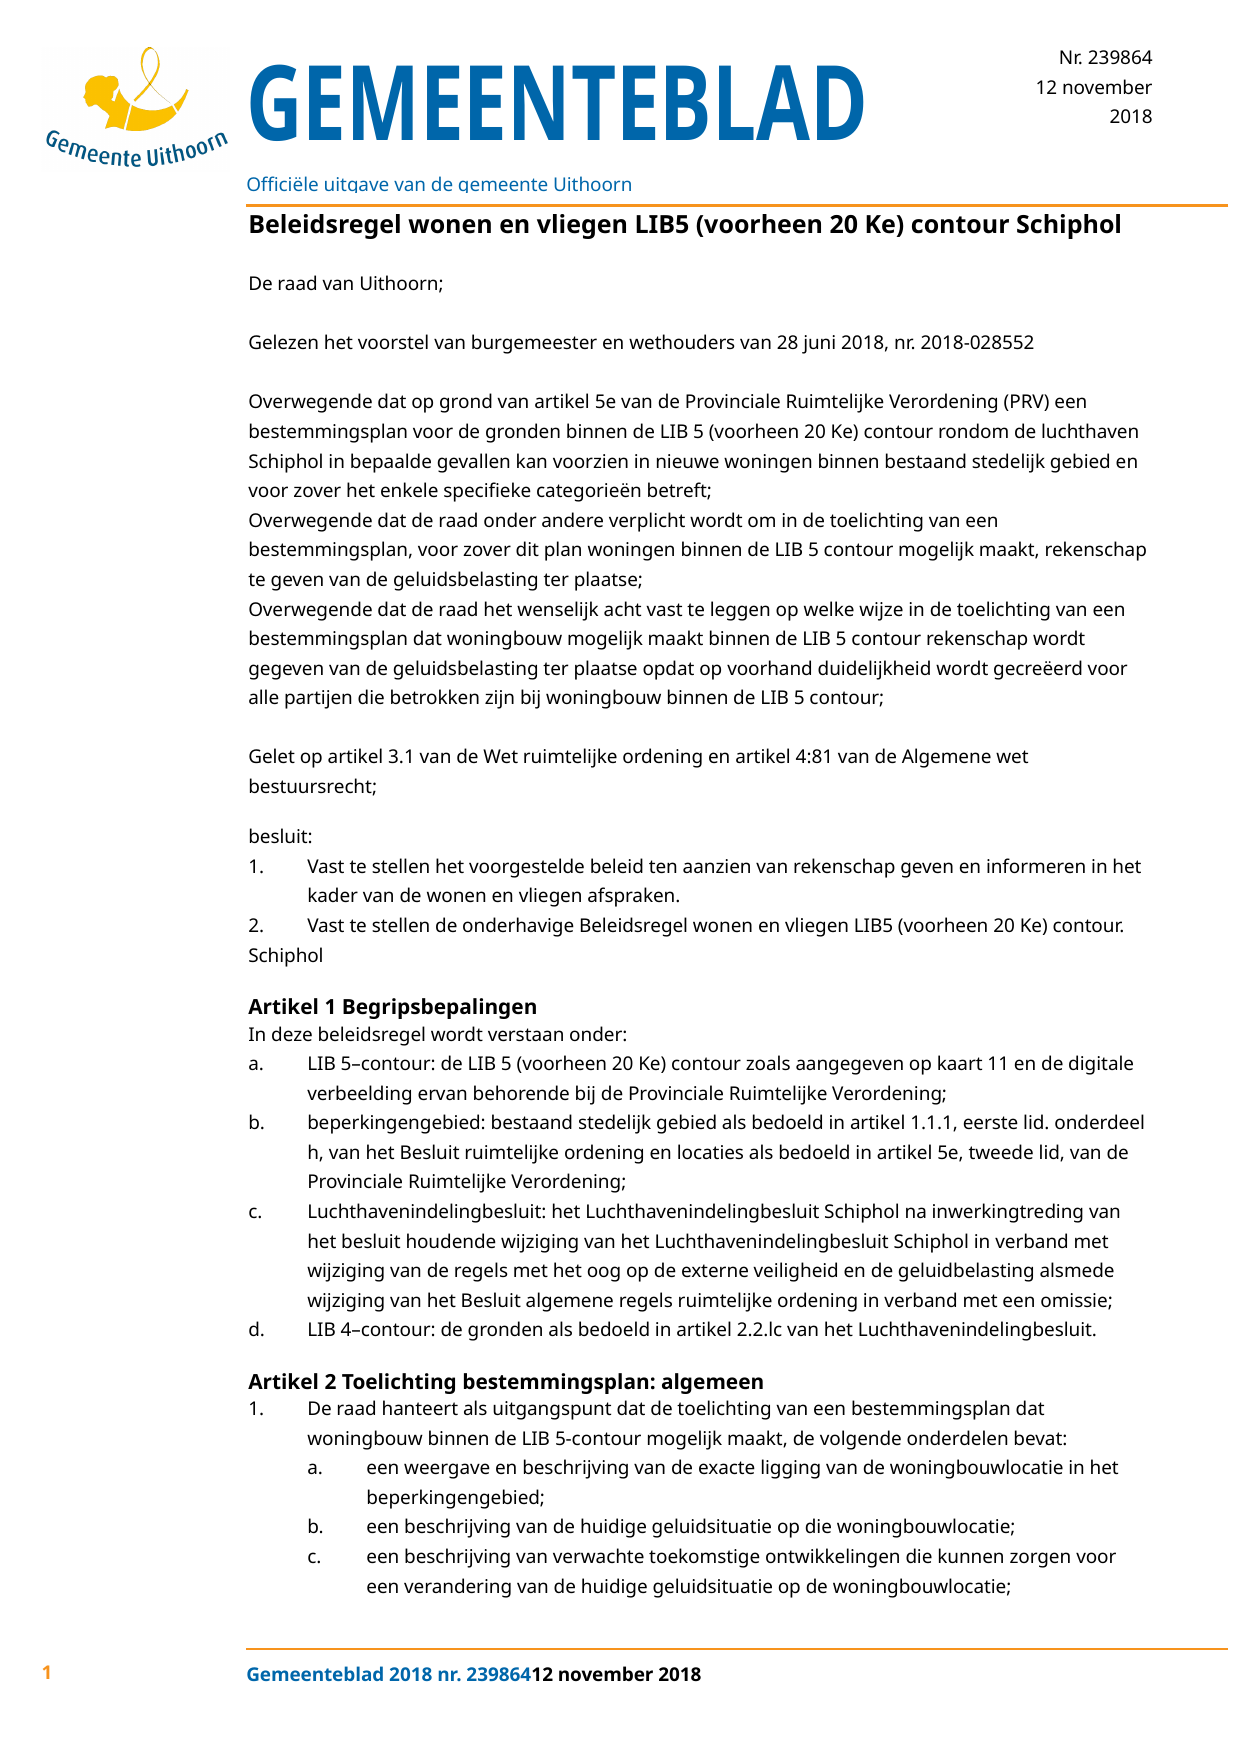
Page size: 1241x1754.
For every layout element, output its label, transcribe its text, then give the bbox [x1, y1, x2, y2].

text Gelezen het voorstel van burgemeester en wethouders van 28 juni 2018, nr. 2018-028552 [248, 329, 1152, 355]
text Overwegende dat de raad onder andere verplicht wordt om in de toelichting van een bestemmingsplan, voor zover dit plan woningen binnen de LIB 5 contour mogelijk maakt, rekenschap te geven van de geluidsbelasting ter plaatse; [248, 507, 1152, 592]
text De raad van Uithoorn; [248, 270, 1152, 296]
text Artikel 1 Begripsbepalingen [248, 992, 1152, 1021]
text Overwegende dat de raad het wenselijk acht vast te leggen op welke wijze in de toelichting van een bestemmingsplan dat woningbouw mogelijk maakt binnen de LIB 5 contour rekenschap wordt gegeven van de geluidsbelasting ter plaatse opdat op voorhand duidelijkheid wordt gecreëerd voor alle partijen die betrokken zijn bij woningbouw binnen de LIB 5 contour; [248, 596, 1152, 710]
list een beschrijving van de huidige geluidsituatie op die woningbouwlocatie; [307, 1514, 1152, 1539]
list LIB 5–contour: de LIB 5 (voorheen 20 Ke) contour zoals aangegeven op kaart 11 en de digitale verbeelding ervan behorende bij de Provinciale Ruimtelijke Verordening; [248, 1050, 1152, 1106]
list een weergave en beschrijving van de exacte ligging van de woningbouwlocatie in het beperkingengebied; [307, 1454, 1152, 1510]
text Gelet op artikel 3.1 van de Wet ruimtelijke ordening en artikel 4:81 van de Algemene wet bestuursrecht; [248, 744, 1152, 799]
list Vast te stellen de onderhavige Beleidsregel wonen en vliegen LIB5 (voorheen 20 Ke) contour. [248, 912, 1152, 938]
list een beschrijving van verwachte toekomstige ontwikkelingen die kunnen zorgen voor een verandering van de huidige geluidsituatie op de woningbouwlocatie; [307, 1543, 1152, 1599]
list Luchthavenindelingbesluit: het Luchthavenindelingbesluit Schiphol na inwerkingtreding van het besluit houdende wijziging van het Luchthavenindelingbesluit Schiphol in verband met wijziging van de regels met het oog op de externe veiligheid en de geluidbelasting alsmede wijziging van het Besluit algemene regels ruimtelijke ordening in verband met een omissie; [248, 1198, 1152, 1313]
list Vast te stellen het voorgestelde beleid ten aanzien van rekenschap geven en informeren in het kader van de wonen en vliegen afspraken. [248, 853, 1152, 908]
text Beleidsregel wonen en vliegen LIB5 (voorheen 20 Ke) contour Schiphol [248, 207, 1152, 241]
text Overwegende dat op grond van artikel 5e van de Provinciale Ruimtelijke Verordening (PRV) een bestemmingsplan voor de gronden binnen de LIB 5 (voorheen 20 Ke) contour rondom de luchthaven Schiphol in bepaalde gevallen kan voorzien in nieuwe woningen binnen bestaand stedelijk gebied en voor zover het enkele specifieke categorieën betreft; [248, 389, 1152, 503]
list beperkingengebied: bestaand stedelijk gebied als bedoeld in artikel 1.1.1, eerste lid. onderdeel h, van het Besluit ruimtelijke ordening en locaties als bedoeld in artikel 5e, tweede lid, van de Provinciale Ruimtelijke Verordening; [248, 1109, 1152, 1194]
text Schiphol [248, 942, 1152, 968]
list De raad hanteert als uitgangspunt dat de toelichting van een bestemmingsplan dat woningbouw binnen de LIB 5-contour mogelijk maakt, de volgende onderdelen bevat: [248, 1395, 1152, 1451]
text Artikel 2 Toelichting bestemmingsplan: algemeen [248, 1367, 1152, 1395]
text besluit: [248, 823, 1152, 849]
list LIB 4–contour: de gronden als bedoeld in artikel 2.2.lc van het Luchthavenindelingbesluit. [248, 1317, 1152, 1342]
text In deze beleidsregel wordt verstaan onder: [248, 1021, 1152, 1046]
picture [41, 47, 231, 172]
